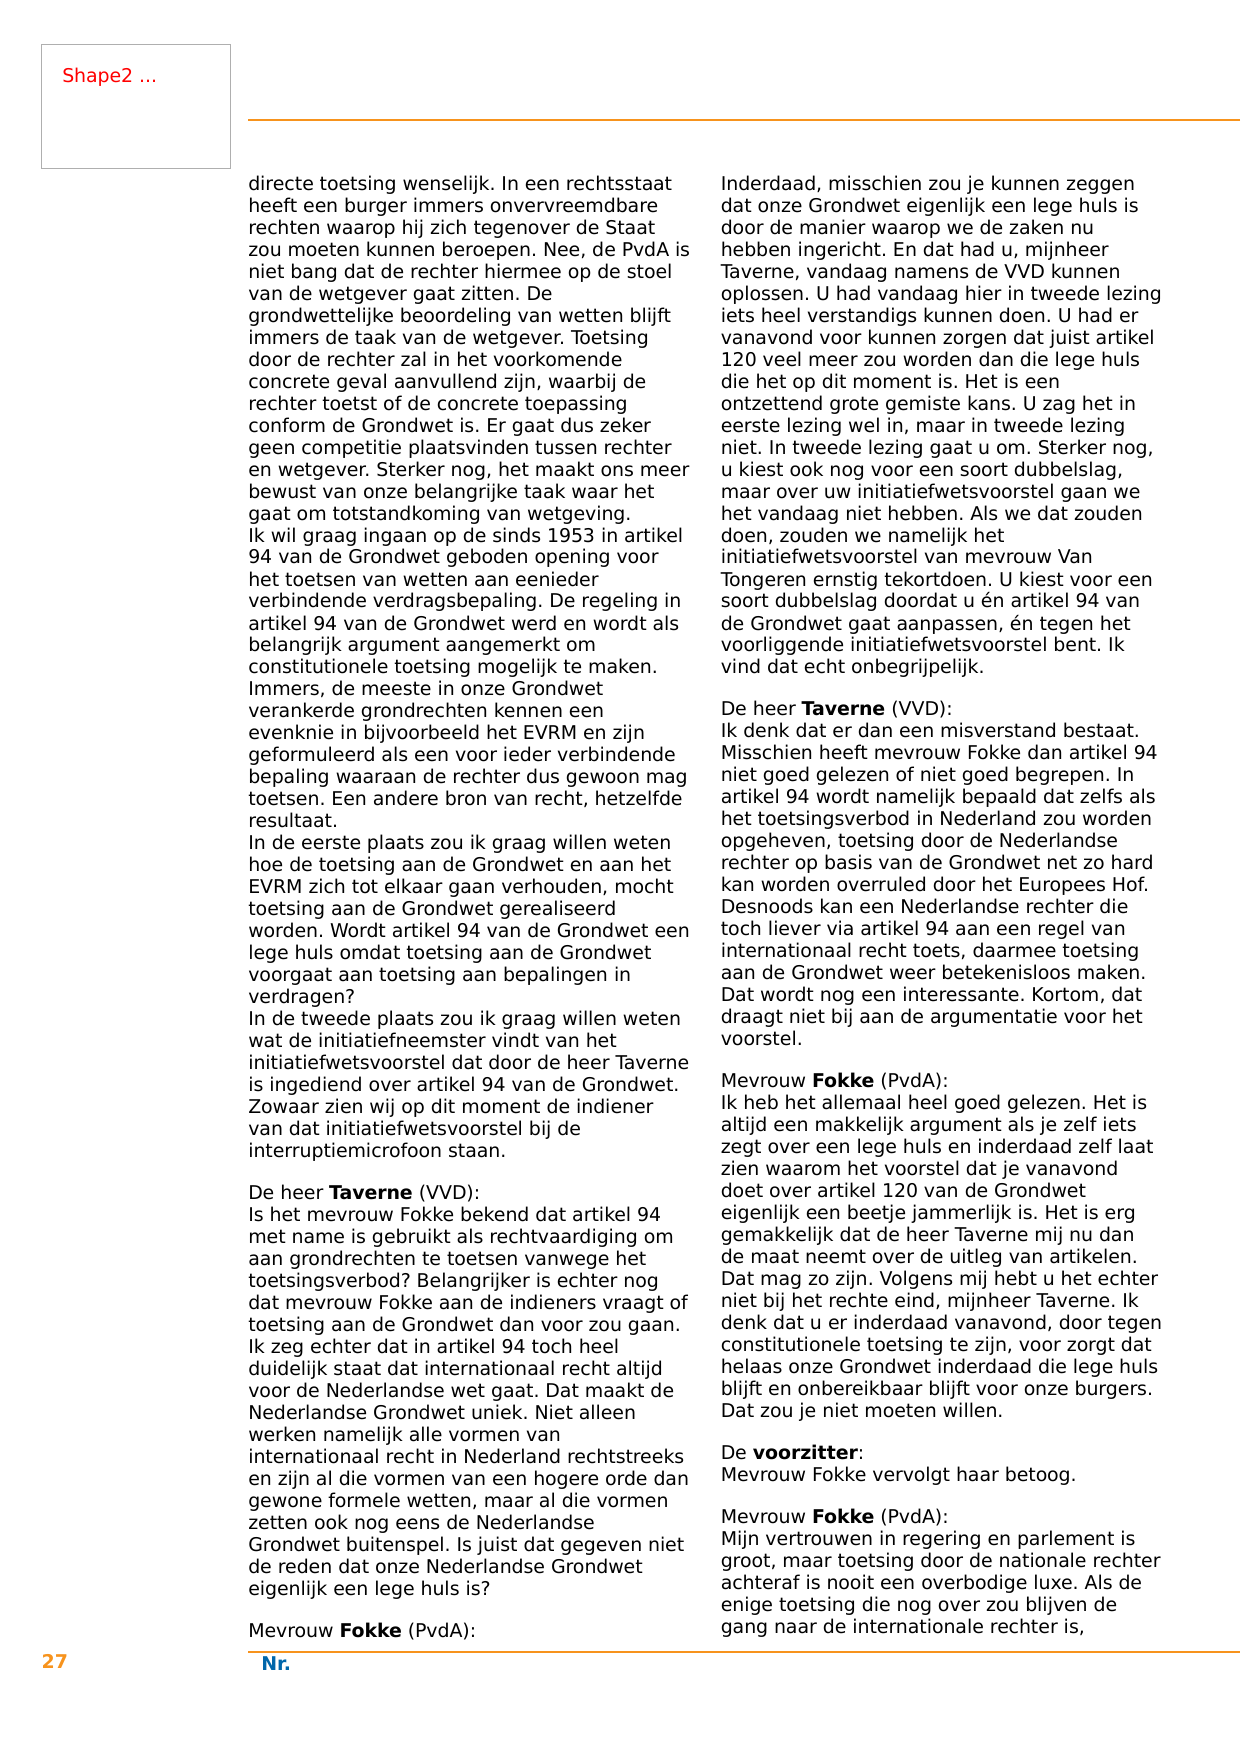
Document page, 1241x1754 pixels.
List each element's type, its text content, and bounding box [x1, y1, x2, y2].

text De voorzitter: [721, 1442, 1163, 1464]
text De heer Taverne (VVD): [248, 1182, 691, 1204]
text In de eerste plaats zou ik graag willen weten hoe de toetsing aan de Grondwet en aan het EVRM zich tot elkaar gaan verhouden, mocht toetsing aan de Grondwet gerealiseerd worden. Wordt artikel 94 van de Grondwet een lege huls omdat toetsing aan de Grondwet voorgaat aan toetsing aan bepalingen in verdragen? [248, 832, 691, 1008]
text Is het mevrouw Fokke bekend dat artikel 94 met name is gebruikt als rechtvaardiging om aan grondrechten te toetsen vanwege het toetsingsverbod? Belangrijker is echter nog dat mevrouw Fokke aan de indieners vraagt of toetsing aan de Grondwet dan voor zou gaan. Ik zeg echter dat in artikel 94 toch heel duidelijk staat dat internationaal recht altijd voor de Nederlandse wet gaat. Dat maakt de Nederlandse Grondwet uniek. Niet alleen werken namelijk alle vormen van internationaal recht in Nederland rechtstreeks en zijn al die vormen van een hogere orde dan gewone formele wetten, maar al die vormen zetten ook nog eens de Nederlandse Grondwet buitenspel. Is juist dat gegeven niet de reden dat onze Nederlandse Grondwet eigenlijk een lege huls is? [248, 1204, 691, 1599]
text directe toetsing wenselijk. In een rechtsstaat heeft een burger immers onvervreemdbare rechten waarop hij zich tegenover de Staat zou moeten kunnen beroepen. Nee, de PvdA is niet bang dat de rechter hiermee op de stoel van de wetgever gaat zitten. De grondwettelijke beoordeling van wetten blijft immers de taak van de wetgever. Toetsing door de rechter zal in het voorkomende concrete geval aanvullend zijn, waarbij de rechter toetst of de concrete toepassing conform de Grondwet is. Er gaat dus zeker geen competitie plaatsvinden tussen rechter en wetgever. Sterker nog, het maakt ons meer bewust van onze belangrijke taak waar het gaat om totstandkoming van wetgeving. [248, 173, 691, 524]
text Ik wil graag ingaan op de sinds 1953 in artikel 94 van de Grondwet geboden opening voor het toetsen van wetten aan eenieder verbindende verdragsbepaling. De regeling in artikel 94 van de Grondwet werd en wordt als belangrijk argument aangemerkt om constitutionele toetsing mogelijk te maken. Immers, de meeste in onze Grondwet verankerde grondrechten kennen een evenknie in bijvoorbeeld het EVRM en zijn geformuleerd als een voor ieder verbindende bepaling waaraan de rechter dus gewoon mag toetsen. Een andere bron van recht, hetzelfde resultaat. [248, 524, 691, 832]
text Ik heb het allemaal heel goed gelezen. Het is altijd een makkelijk argument als je zelf iets zegt over een lege huls en inderdaad zelf laat zien waarom het voorstel dat je vanavond doet over artikel 120 van de Grondwet eigenlijk een beetje jammerlijk is. Het is erg gemakkelijk dat de heer Taverne mij nu dan de maat neemt over de uitleg van artikelen. Dat mag zo zijn. Volgens mij hebt u het echter niet bij het rechte eind, mijnheer Taverne. Ik denk dat u er inderdaad vanavond, door tegen constitutionele toetsing te zijn, voor zorgt dat helaas onze Grondwet inderdaad die lege huls blijft en onbereikbaar blijft voor onze burgers. Dat zou je niet moeten willen. [721, 1092, 1163, 1422]
text Mevrouw Fokke vervolgt haar betoog. [721, 1464, 1163, 1486]
text In de tweede plaats zou ik graag willen weten wat de initiatiefneemster vindt van het initiatiefwetsvoorstel dat door de heer Taverne is ingediend over artikel 94 van de Grondwet. Zowaar zien wij op dit moment de indiener van dat initiatiefwetsvoorstel bij de interruptiemicrofoon staan. [248, 1008, 691, 1162]
text Mijn vertrouwen in regering en parlement is groot, maar toetsing door de nationale rechter achteraf is nooit een overbodige luxe. Als de enige toetsing die nog over zou blijven de gang naar de internationale rechter is, [721, 1528, 1163, 1637]
text Ik denk dat er dan een misverstand bestaat. Misschien heeft mevrouw Fokke dan artikel 94 niet goed gelezen of niet goed begrepen. In artikel 94 wordt namelijk bepaald dat zelfs als het toetsingsverbod in Nederland zou worden opgeheven, toetsing door de Nederlandse rechter op basis van de Grondwet net zo hard kan worden overruled door het Europees Hof. Desnoods kan een Nederlandse rechter die toch liever via artikel 94 aan een regel van internationaal recht toets, daarmee toetsing aan de Grondwet weer betekenisloos maken. Dat wordt nog een interessante. Kortom, dat draagt niet bij aan de argumentatie voor het voorstel. [721, 720, 1163, 1050]
text Inderdaad, misschien zou je kunnen zeggen dat onze Grondwet eigenlijk een lege huls is door de manier waarop we de zaken nu hebben ingericht. En dat had u, mijnheer Taverne, vandaag namens de VVD kunnen oplossen. U had vandaag hier in tweede lezing iets heel verstandigs kunnen doen. U had er vanavond voor kunnen zorgen dat juist artikel 120 veel meer zou worden dan die lege huls die het op dit moment is. Het is een ontzettend grote gemiste kans. U zag het in eerste lezing wel in, maar in tweede lezing niet. In tweede lezing gaat u om. Sterker nog, u kiest ook nog voor een soort dubbelslag, maar over uw initiatiefwetsvoorstel gaan we het vandaag niet hebben. Als we dat zouden doen, zouden we namelijk het initiatiefwetsvoorstel van mevrouw Van Tongeren ernstig tekortdoen. U kiest voor een soort dubbelslag doordat u én artikel 94 van de Grondwet gaat aanpassen, én tegen het voorliggende initiatiefwetsvoorstel bent. Ik vind dat echt onbegrijpelijk. [721, 173, 1163, 678]
text Mevrouw Fokke (PvdA): [721, 1506, 1163, 1528]
text Mevrouw Fokke (PvdA): [248, 1619, 691, 1641]
text De heer Taverne (VVD): [721, 698, 1163, 720]
text Mevrouw Fokke (PvdA): [721, 1070, 1163, 1092]
